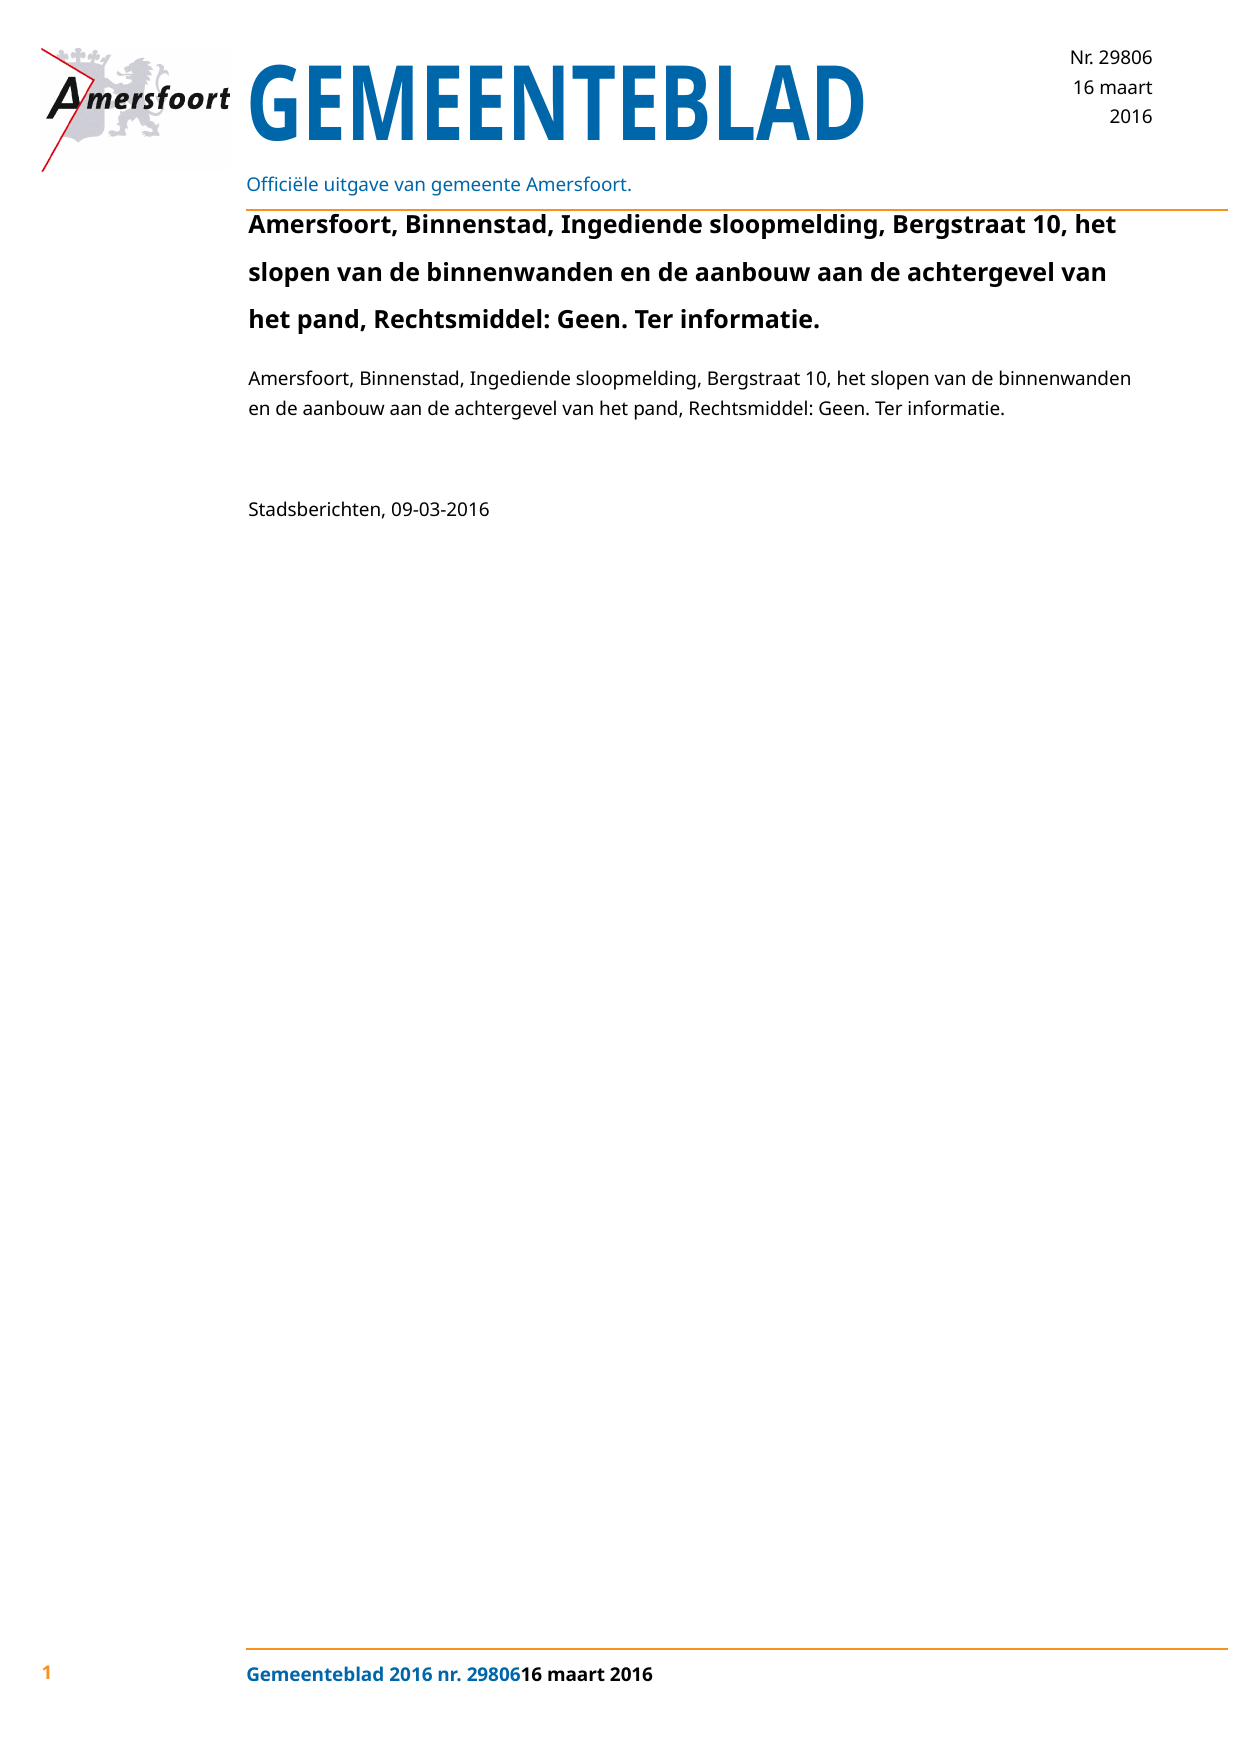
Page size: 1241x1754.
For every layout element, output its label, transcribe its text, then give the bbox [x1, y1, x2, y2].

text Amersfoort, Binnenstad, Ingediende sloopmelding, Bergstraat 10, het slopen van de binnenwanden en de aanbouw aan de achtergevel van het pand, Rechtsmiddel: Geen. Ter informatie. [248, 211, 1152, 336]
text Stadsberichten, 09-03-2016 [248, 496, 1152, 522]
picture [41, 47, 231, 172]
text Amersfoort, Binnenstad, Ingediende sloopmelding, Bergstraat 10, het slopen van de binnenwanden en de aanbouw aan de achtergevel van het pand, Rechtsmiddel: Geen. Ter informatie. [248, 366, 1152, 421]
